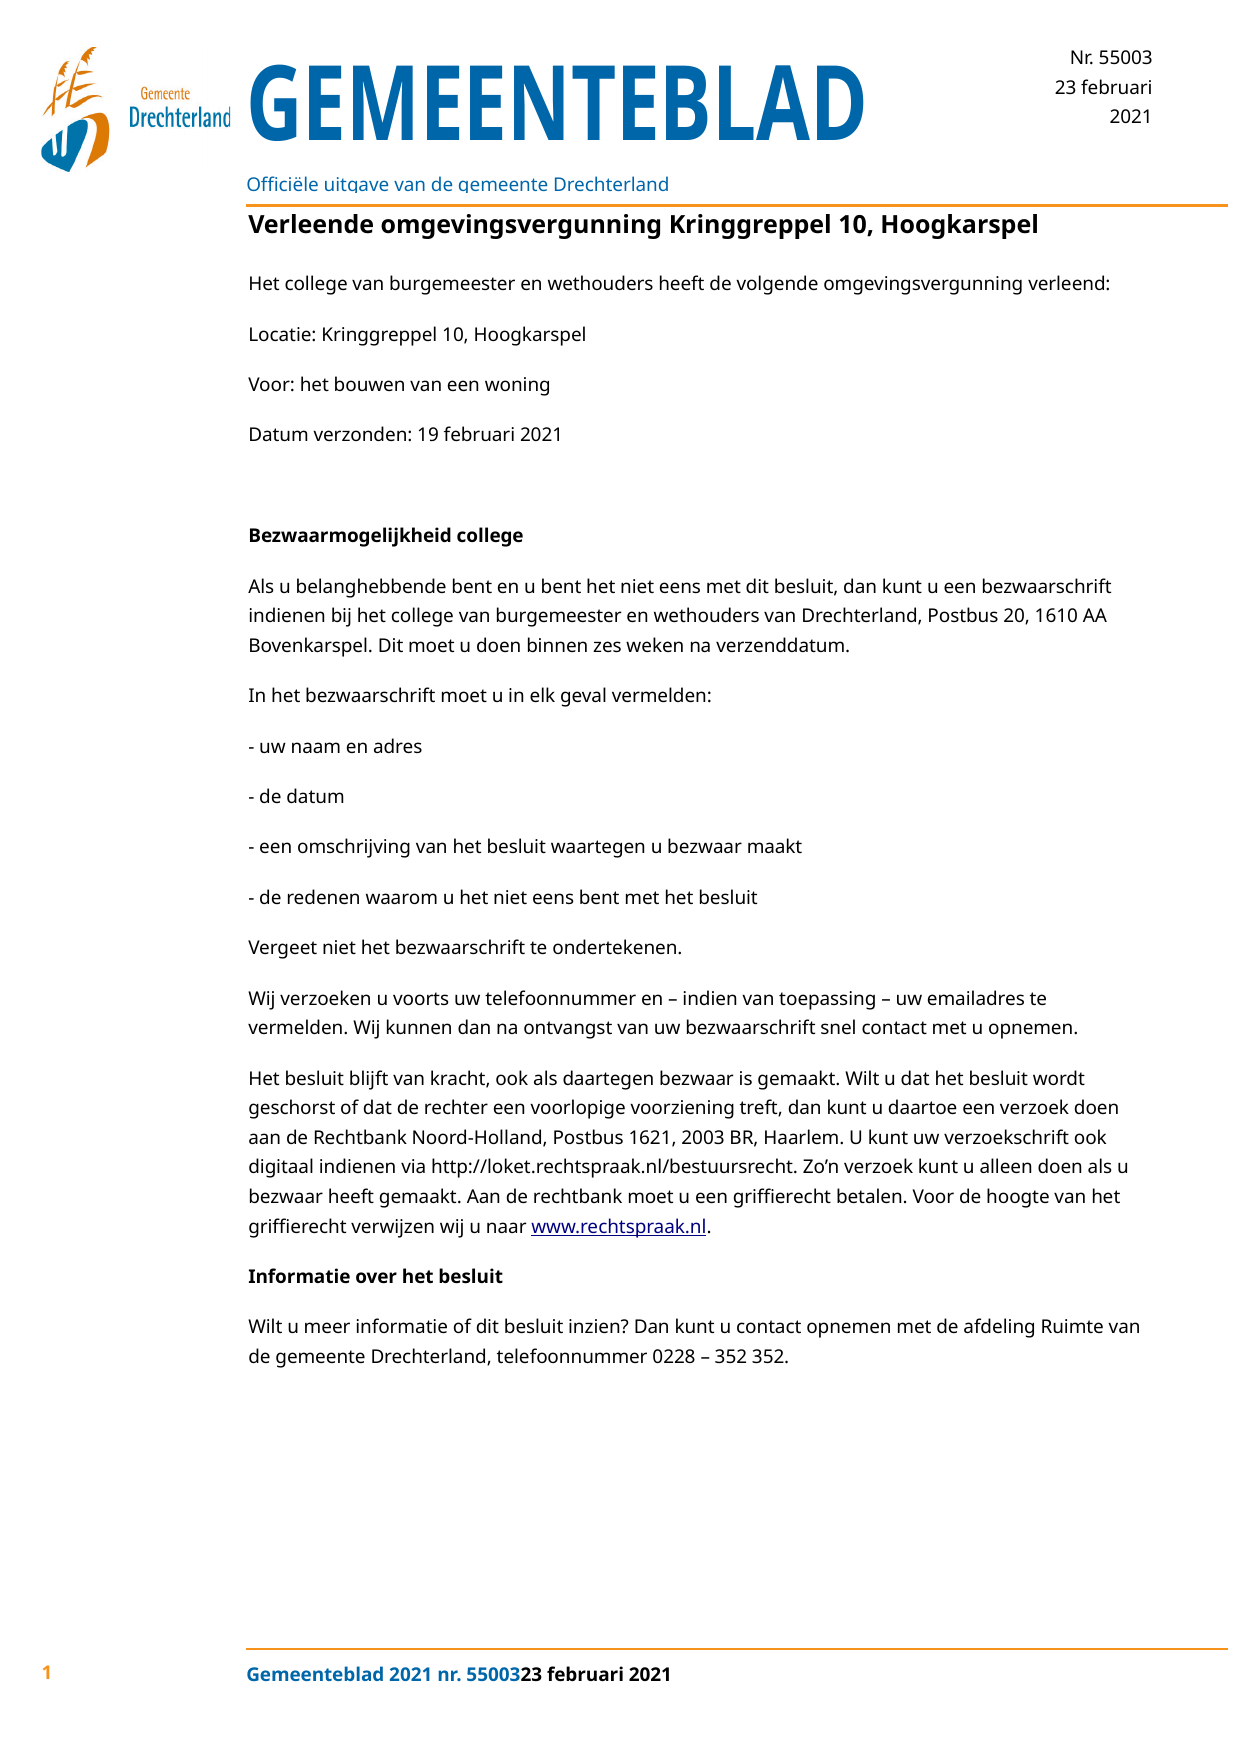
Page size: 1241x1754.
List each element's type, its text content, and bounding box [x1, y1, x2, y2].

text - een omschrijving van het besluit waartegen u bezwaar maakt [248, 834, 1152, 859]
text - de datum [248, 783, 1152, 809]
text - uw naam en adres [248, 733, 1152, 758]
picture [226, 115, 231, 124]
text Wij verzoeken u voorts uw telefoonnummer en – indien van toepassing – uw emailadres te vermelden. Wij kunnen dan na ontvangst van uw bezwaarschrift snel contact met u opnemen. [248, 985, 1152, 1040]
text Het college van burgemeester en wethouders heeft de volgende omgevingsvergunning verleend: [248, 270, 1152, 296]
text Vergeet niet het bezwaarschrift te ondertekenen. [248, 934, 1152, 960]
text In het bezwaarschrift moet u in elk geval vermelden: [248, 682, 1152, 708]
picture [41, 47, 231, 172]
text Verleende omgevingsvergunning Kringgreppel 10, Hoogkarspel [248, 207, 1152, 241]
text Bezwaarmogelijkheid college [248, 522, 1152, 548]
text Informatie over het besluit [248, 1263, 1152, 1289]
picture [41, 158, 64, 172]
text Voor: het bouwen van een woning [248, 371, 1152, 397]
text Datum verzonden: 19 februari 2021 [248, 422, 1152, 447]
text Het besluit blijft van kracht, ook als daartegen bezwaar is gemaakt. Wilt u dat het besluit wordt geschorst of dat de rechter een voorlopige voorziening treft, dan kunt u daartoe een verzoek doen aan de Rechtbank Noord-Holland, Postbus 1621, 2003 BR, Haarlem. U kunt uw verzoekschrift ook digitaal indienen via http://loket.rechtspraak.nl/bestuursrecht. Zo’n verzoek kunt u alleen doen als u bezwaar heeft gemaakt. Aan de rechtbank moet u een griffierecht betalen. Voor de hoogte van het griffierecht verwijzen wij u naar www.rechtspraak.nl. [248, 1065, 1152, 1238]
text - de redenen waarom u het niet eens bent met het besluit [248, 884, 1152, 910]
text Wilt u meer informatie of dit besluit inzien? Dan kunt u contact opnemen met de afdeling Ruimte van de gemeente Drechterland, telefoonnummer 0228 – 352 352. [248, 1314, 1152, 1369]
text Locatie: Kringgreppel 10, Hoogkarspel [248, 321, 1152, 346]
text Als u belanghebbende bent en u bent het niet eens met dit besluit, dan kunt u een bezwaarschrift indienen bij het college van burgemeester en wethouders van Drechterland, Postbus 20, 1610 AA Bovenkarspel. Dit moet u doen binnen zes weken na verzenddatum. [248, 573, 1152, 658]
